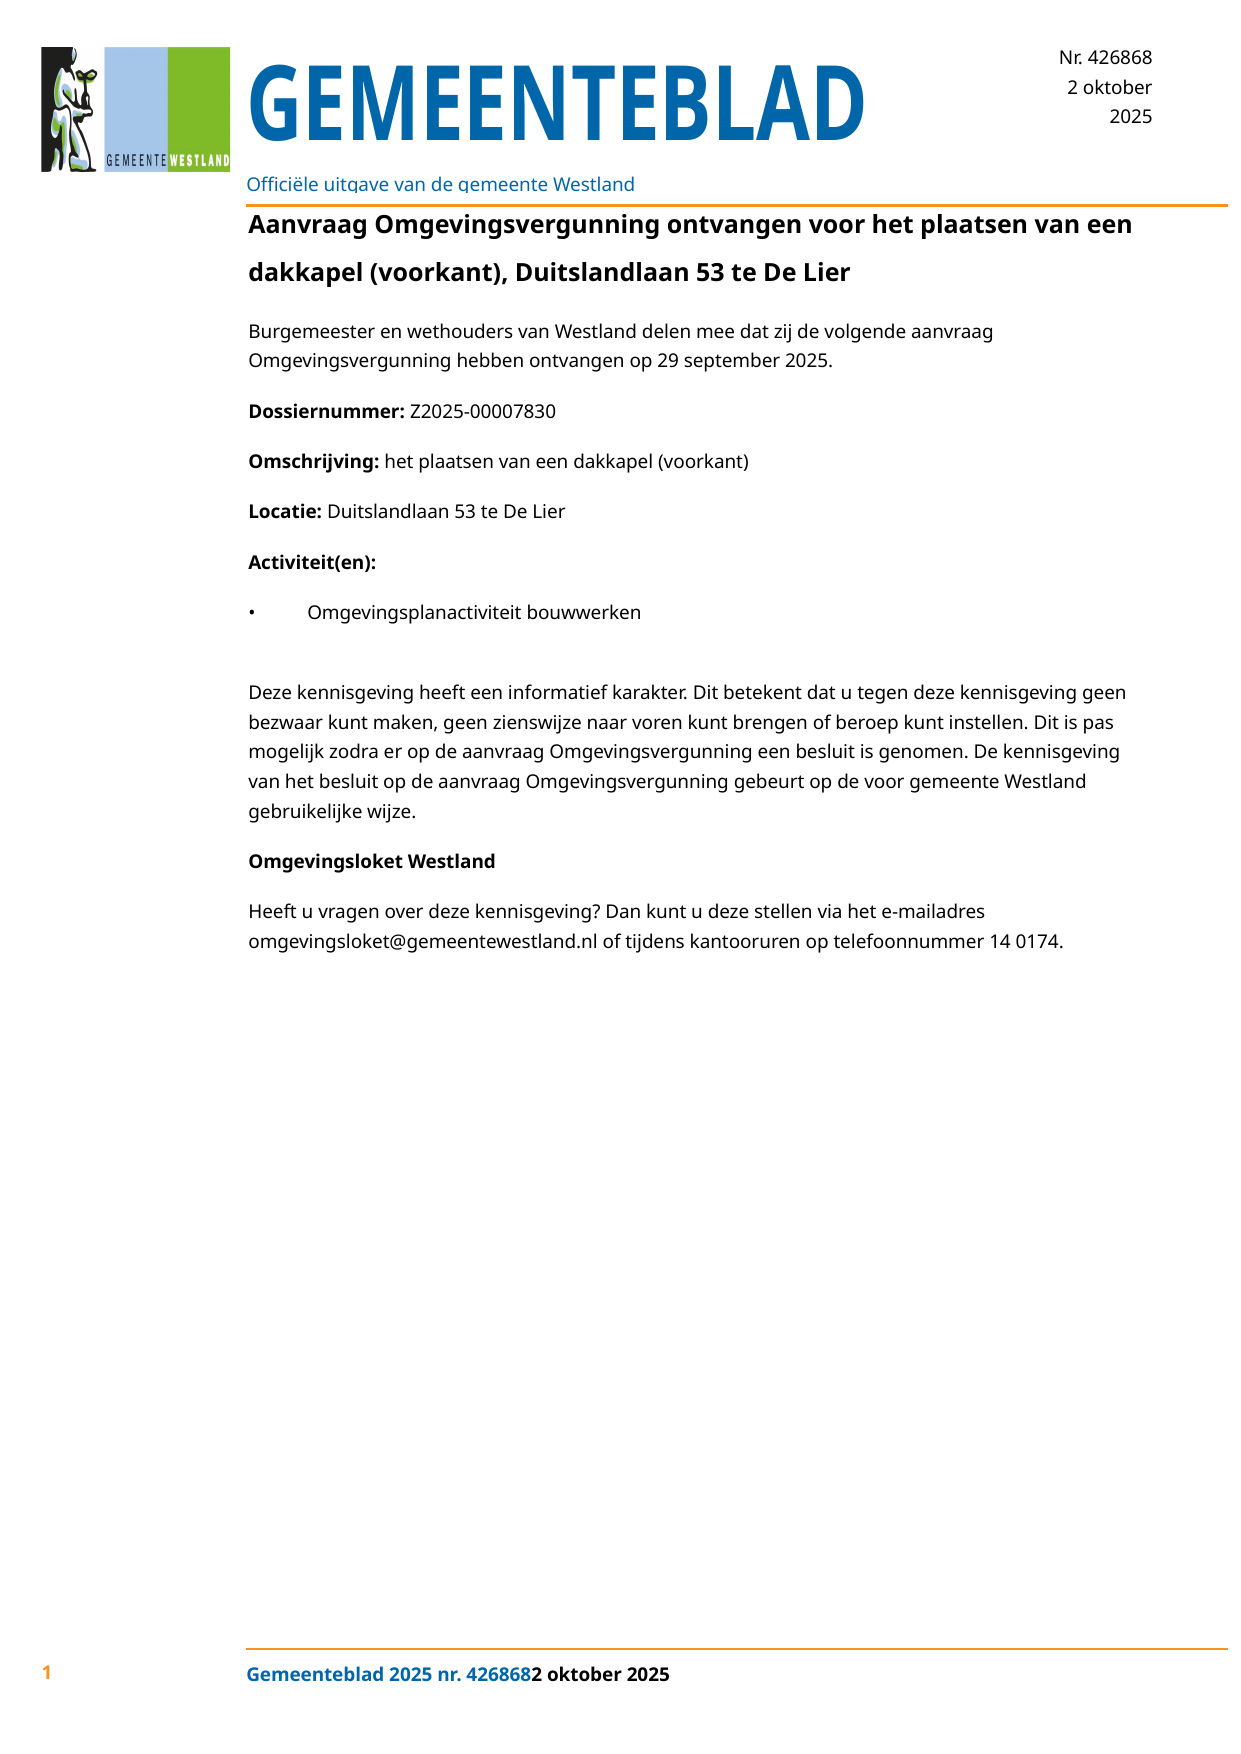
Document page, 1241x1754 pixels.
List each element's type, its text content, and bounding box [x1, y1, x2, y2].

text Dossiernummer: Z2025-00007830 [248, 398, 1152, 424]
list Omgevingsplanactiviteit bouwwerken [248, 599, 1152, 625]
text Omschrijving: het plaatsen van een dakkapel (voorkant) [248, 448, 1152, 474]
text Omgevingsloket Westland [248, 848, 1152, 874]
text Locatie: Duitslandlaan 53 te De Lier [248, 499, 1152, 524]
text Burgemeester en wethouders van Westland delen mee dat zij de volgende aanvraag Omgevingsvergunning hebben ontvangen op 29 september 2025. [248, 318, 1152, 373]
text Activiteit(en): [248, 549, 1152, 575]
text Heeft u vragen over deze kennisgeving? Dan kunt u deze stellen via het e-mailadres omgevingsloket@gemeentewestland.nl of tijdens kantooruren op telefoonnummer 14 0174. [248, 899, 1152, 954]
picture [41, 47, 231, 172]
text Deze kennisgeving heeft een informatief karakter. Dit betekent dat u tegen deze kennisgeving geen bezwaar kunt maken, geen zienswijze naar voren kunt brengen of beroep kunt instellen. Dit is pas mogelijk zodra er op de aanvraag Omgevingsvergunning een besluit is genomen. De kennisgeving van het besluit op de aanvraag Omgevingsvergunning gebeurt op de voor gemeente Westland gebruikelijke wijze. [248, 679, 1152, 824]
text Aanvraag Omgevingsvergunning ontvangen voor het plaatsen van een dakkapel (voorkant), Duitslandlaan 53 te De Lier [248, 207, 1152, 288]
